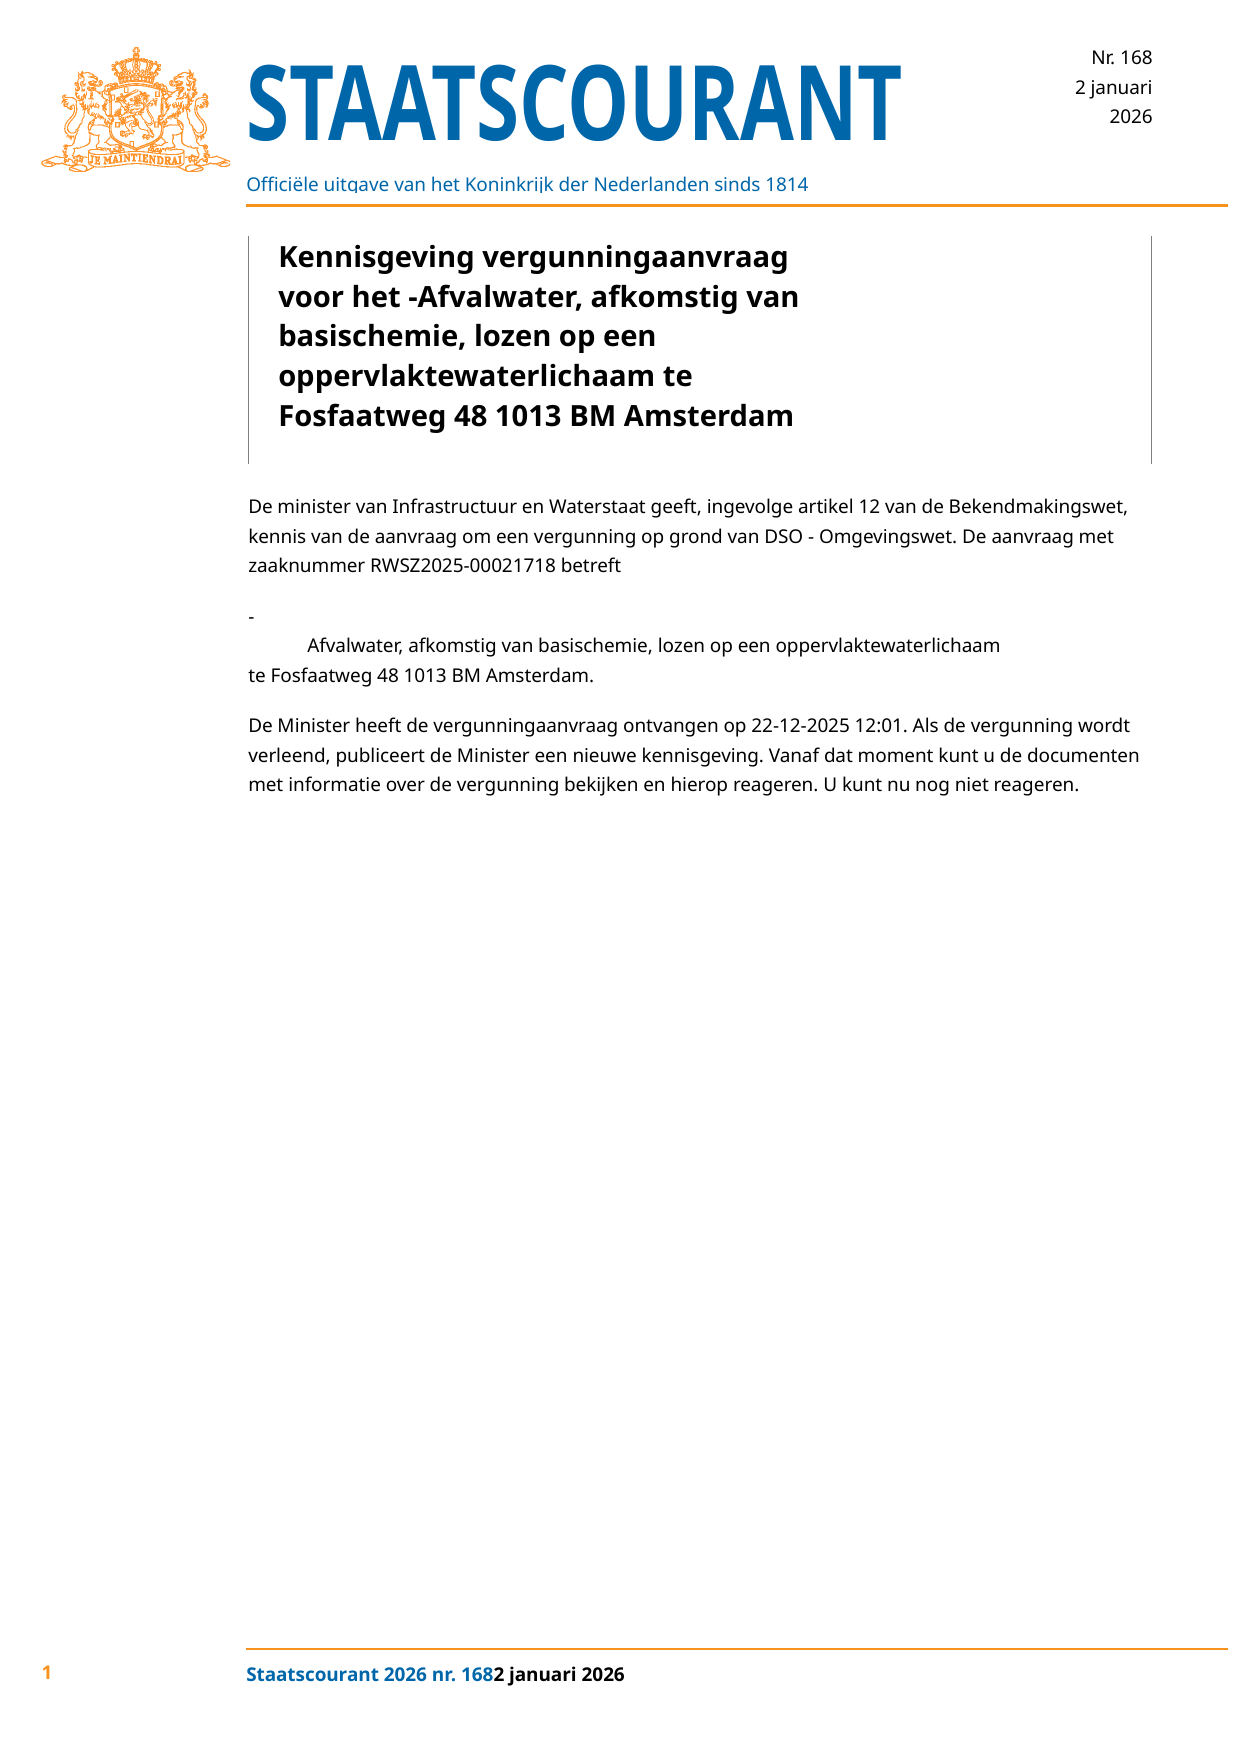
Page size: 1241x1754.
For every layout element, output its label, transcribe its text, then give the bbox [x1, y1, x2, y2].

table_header [850, 414, 1151, 464]
table_header [850, 236, 912, 413]
picture [912, 236, 1090, 414]
list Afvalwater, afkomstig van basischemie, lozen op een oppervlaktewaterlichaam [248, 632, 1152, 658]
table_header [1090, 236, 1151, 413]
picture [41, 47, 231, 172]
text te Fosfaatweg 48 1013 BM Amsterdam. [248, 662, 1152, 688]
text De Minister heeft de vergunningaanvraag ontvangen op 22-12-2025 12:01. Als de vergunning wordt verleend, publiceert de Minister een nieuwe kennisgeving. Vanaf dat moment kunt u de documenten met informatie over de vergunning bekijken en hierop reageren. U kunt nu nog niet reageren. [248, 712, 1152, 797]
text De minister van Infrastructuur en Waterstaat geeft, ingevolge artikel 12 van de Bekendmakingswet, kennis van de aanvraag om een vergunning op grond van DSO - Omgevingswet. De aanvraag met zaaknummer RWSZ2025-00021718 betreft [248, 493, 1152, 578]
table_header Kennisgeving vergunningaanvraag voor het -Afvalwater, afkomstig van basischemie, lozen op een oppervlaktewaterlichaam te Fosfaatweg 48 1013 BM Amsterdam [249, 236, 850, 464]
